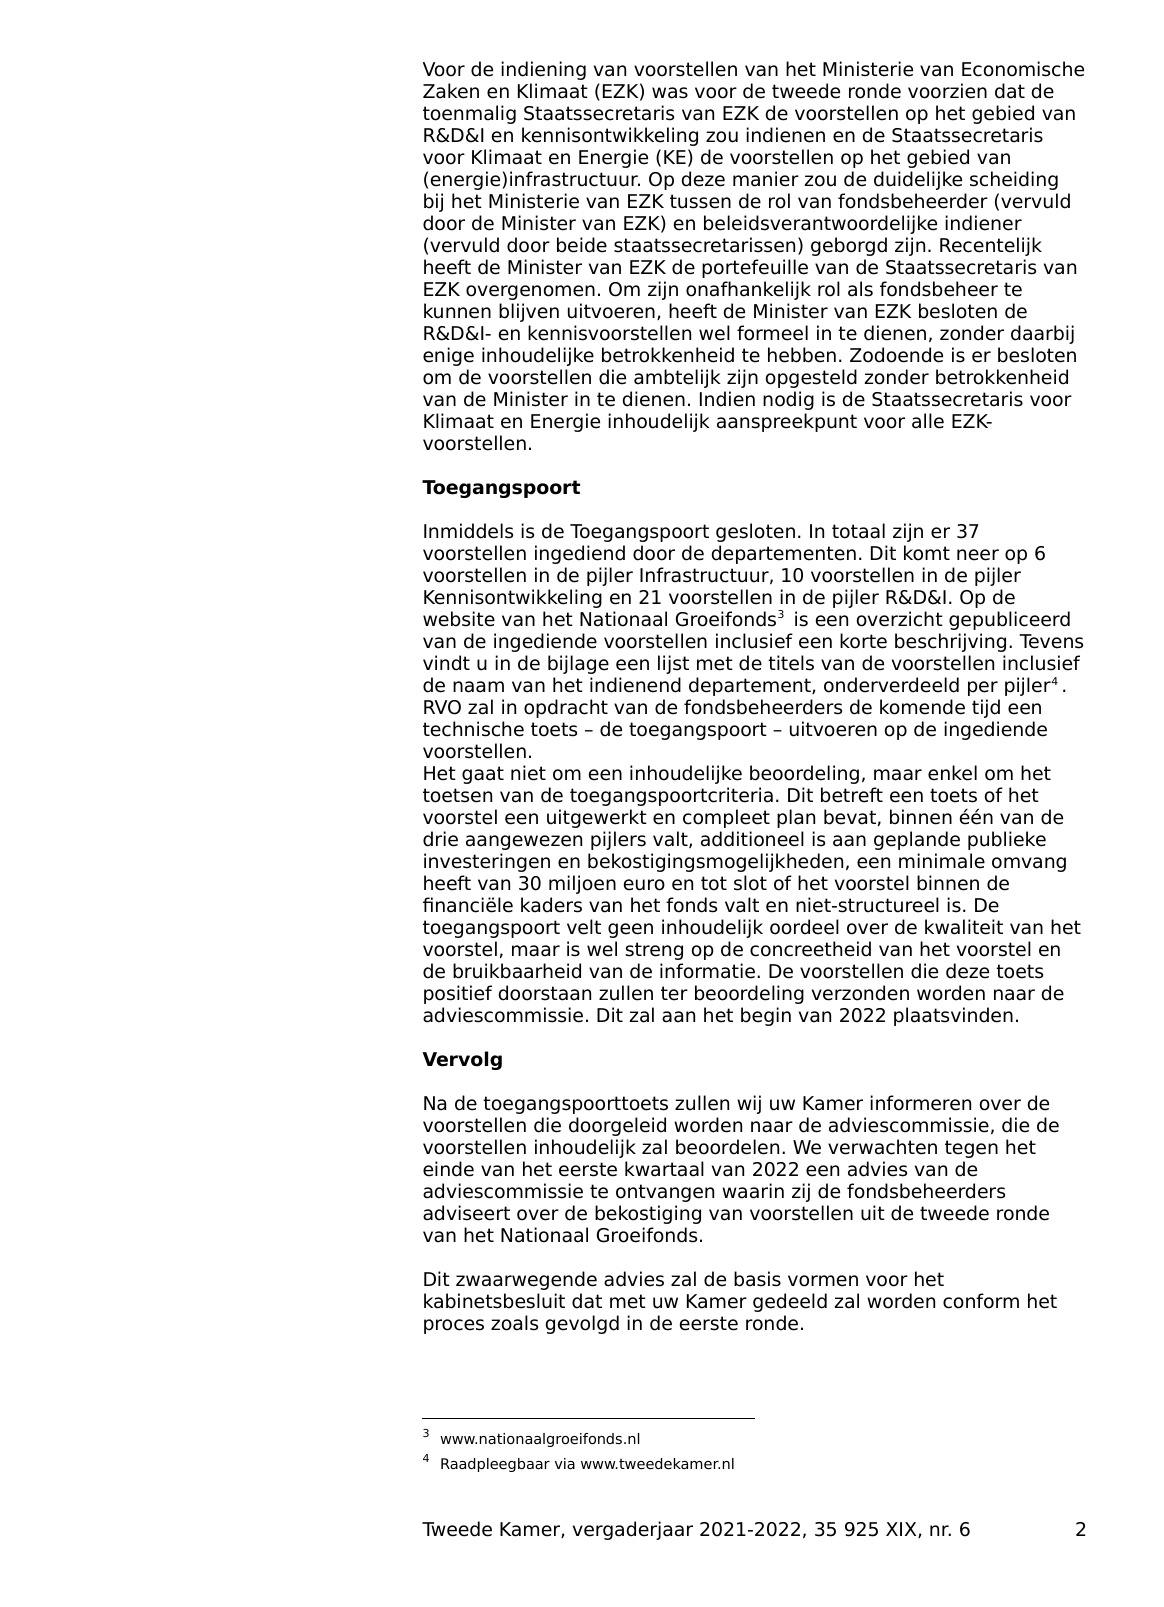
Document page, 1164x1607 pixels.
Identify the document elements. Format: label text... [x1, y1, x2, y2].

text RVO zal in opdracht van de fondsbeheerders de komende tijd een technische toets – de toegangspoort – uitvoeren op de ingediende voorstellen. [422, 697, 1087, 763]
text Na de toegangspoorttoets zullen wij uw Kamer informeren over de voorstellen die doorgeleid worden naar de adviescommissie, die de voorstellen inhoudelijk zal beoordelen. We verwachten tegen het einde van het eerste kwartaal van 2022 een advies van de adviescommissie te ontvangen waarin zij de fondsbeheerders adviseert over de bekostiging van voorstellen uit de tweede ronde van het Nationaal Groeifonds. [422, 1093, 1087, 1247]
subtitle Toegangspoort [422, 477, 1087, 499]
text Het gaat niet om een inhoudelijke beoordeling, maar enkel om het toetsen van de toegangspoortcriteria. Dit betreft een toets of het voorstel een uitgewerkt en compleet plan bevat, binnen één van de drie aangewezen pijlers valt, additioneel is aan geplande publieke investeringen en bekostigingsmogelijkheden, een minimale omvang heeft van 30 miljoen euro en tot slot of het voorstel binnen de financiële kaders van het fonds valt en niet-structureel is. De toegangspoort velt geen inhoudelijk oordeel over de kwaliteit van het voorstel, maar is wel streng op de concreetheid van het voorstel en de bruikbaarheid van de informatie. De voorstellen die deze toets positief doorstaan zullen ter beoordeling verzonden worden naar de adviescommissie. Dit zal aan het begin van 2022 plaatsvinden. [422, 763, 1087, 1027]
text Raadpleegbaar via www.tweedekamer.nl [422, 1452, 1087, 1474]
text www.nationaalgroeifonds.nl [422, 1427, 1087, 1449]
text Dit zwaarwegende advies zal de basis vormen voor het kabinetsbesluit dat met uw Kamer gedeeld zal worden conform het proces zoals gevolgd in de eerste ronde. [422, 1269, 1087, 1335]
text Voor de indiening van voorstellen van het Ministerie van Economische Zaken en Klimaat (EZK) was voor de tweede ronde voorzien dat de toenmalig Staatssecretaris van EZK de voorstellen op het gebied van R&D&I en kennisontwikkeling zou indienen en de Staatssecretaris voor Klimaat en Energie (KE) de voorstellen op het gebied van (energie)infrastructuur. Op deze manier zou de duidelijke scheiding bij het Ministerie van EZK tussen de rol van fondsbeheerder (vervuld door de Minister van EZK) en beleidsverantwoordelijke indiener (vervuld door beide staatssecretarissen) geborgd zijn. Recentelijk heeft de Minister van EZK de portefeuille van de Staatssecretaris van EZK overgenomen. Om zijn onafhankelijk rol als fondsbeheer te kunnen blijven uitvoeren, heeft de Minister van EZK besloten de R&D&I- en kennisvoorstellen wel formeel in te dienen, zonder daarbij enige inhoudelijke betrokkenheid te hebben. Zodoende is er besloten om de voorstellen die ambtelijk zijn opgesteld zonder betrokkenheid van de Minister in te dienen. Indien nodig is de Staatssecretaris voor Klimaat en Energie inhoudelijk aanspreekpunt voor alle EZK-voorstellen. [422, 59, 1087, 455]
subtitle Vervolg [422, 1049, 1087, 1071]
text Inmiddels is de Toegangspoort gesloten. In totaal zijn er 37 voorstellen ingediend door de departementen. Dit komt neer op 6 voorstellen in de pijler Infrastructuur, 10 voorstellen in de pijler Kennisontwikkeling en 21 voorstellen in de pijler R&D&I. Op de website van het Nationaal Groeifonds is een overzicht gepubliceerd van de ingediende voorstellen inclusief een korte beschrijving. Tevens vindt u in de bijlage een lijst met de titels van de voorstellen inclusief de naam van het indienend departement, onderverdeeld per pijler. [422, 521, 1087, 697]
